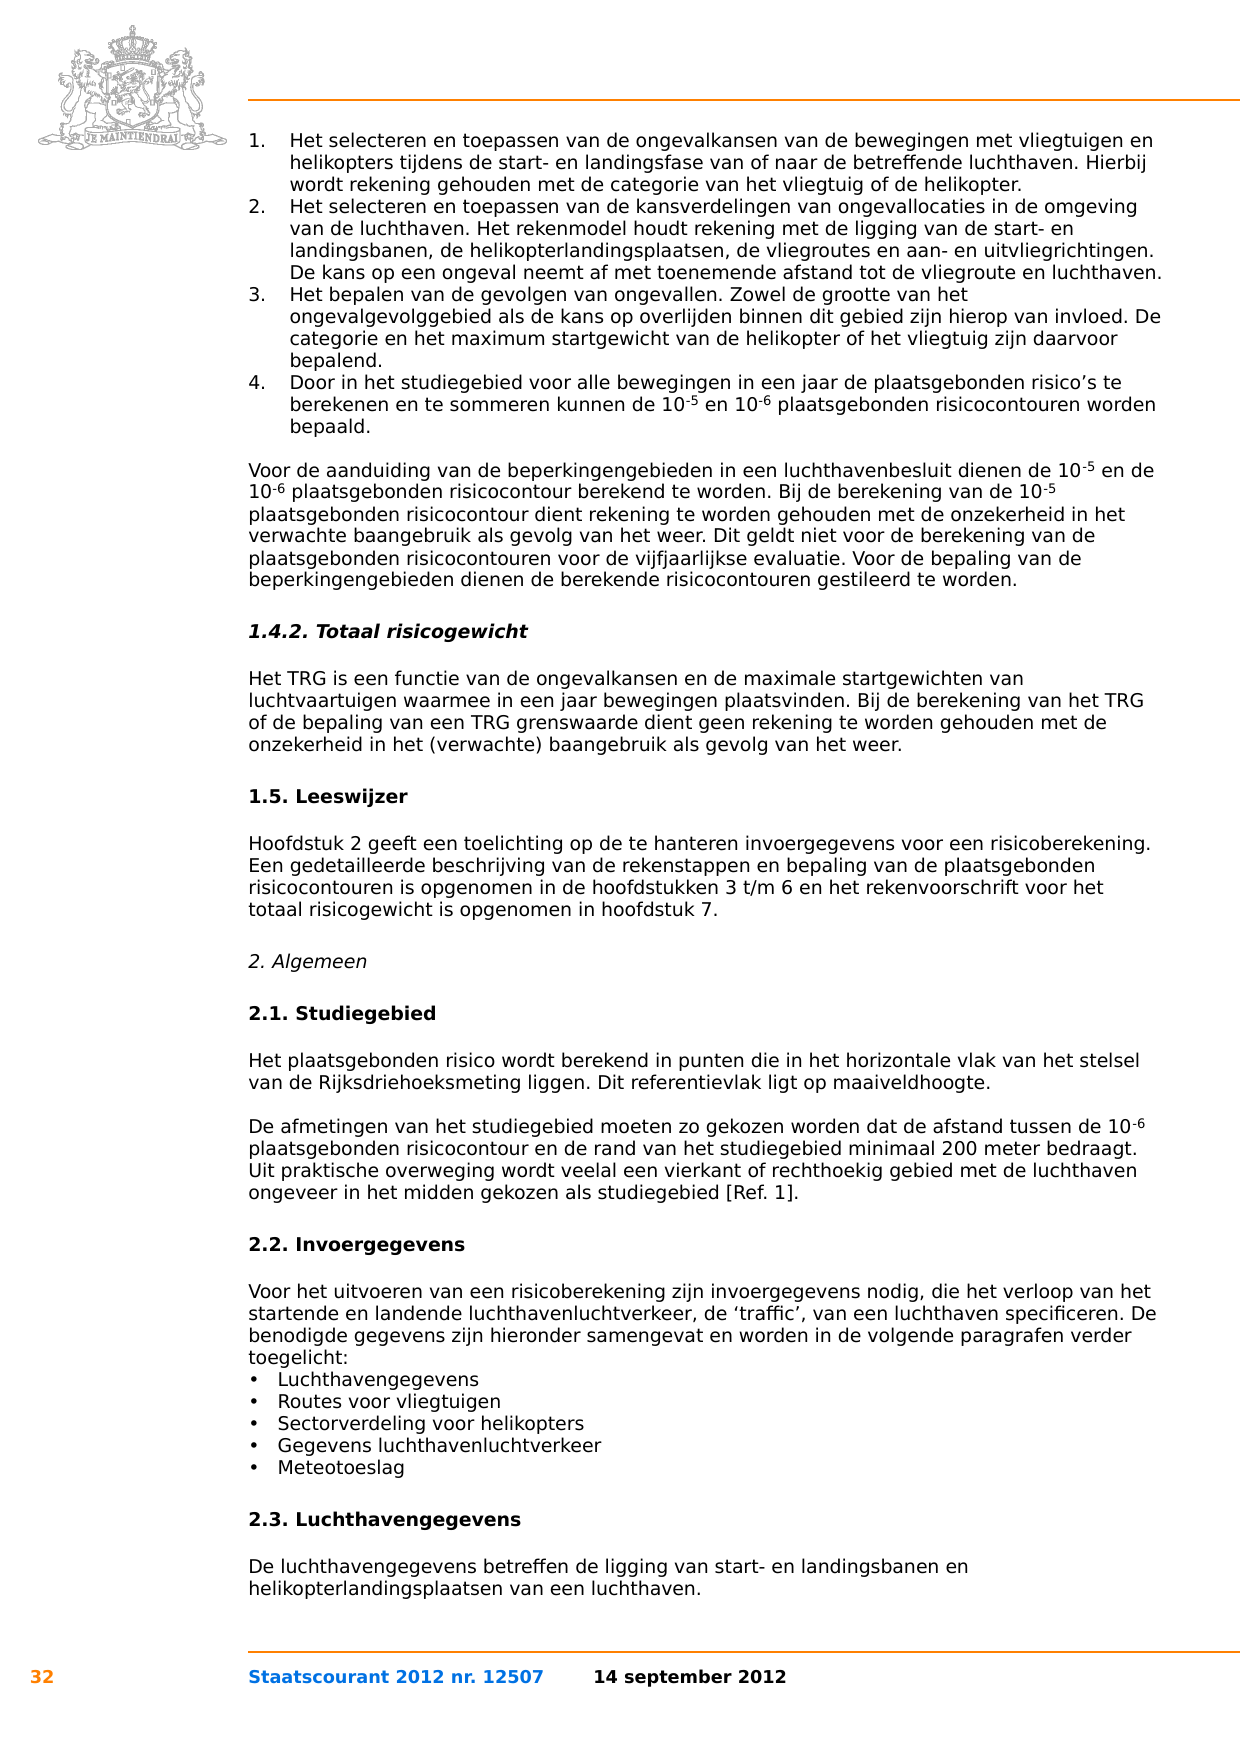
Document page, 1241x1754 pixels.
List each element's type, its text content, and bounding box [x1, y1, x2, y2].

subtitle 2. Algemeen [248, 951, 1163, 973]
subtitle 2.1. Studiegebied [248, 1003, 1163, 1025]
subtitle 1.4.2. Totaal risicogewicht [248, 621, 1163, 643]
text Voor de aanduiding van de beperkingengebieden in een luchthavenbesluit dienen de 10-5 en de 10-6 plaatsgebonden risicocontour berekend te worden. Bij de berekening van de 10-5 plaatsgebonden risicocontour dient rekening te worden gehouden met de onzekerheid in het verwachte baangebruik als gevolg van het weer. Dit geldt niet voor de berekening van de plaatsgebonden risicocontouren voor de vijfjaarlijkse evaluatie. Voor de bepaling van de beperkingengebieden dienen de berekende risicocontouren gestileerd te worden. [248, 459, 1163, 591]
text Het TRG is een functie van de ongevalkansen en de maximale startgewichten van luchtvaartuigen waarmee in een jaar bewegingen plaatsvinden. Bij de berekening van het TRG of de bepaling van een TRG grenswaarde dient geen rekening te worden gehouden met de onzekerheid in het (verwachte) baangebruik als gevolg van het weer. [248, 668, 1163, 756]
text • Luchthavengegevens [248, 1369, 1163, 1391]
subtitle 2.3. Luchthavengegevens [248, 1509, 1163, 1531]
text 4. Door in het studiegebied voor alle bewegingen in een jaar de plaatsgebonden risico’s te berekenen en te sommeren kunnen de 10-5 en 10-6 plaatsgebonden risicocontouren worden bepaald. [248, 372, 1163, 438]
text De afmetingen van het studiegebied moeten zo gekozen worden dat de afstand tussen de 10-6 plaatsgebonden risicocontour en de rand van het studiegebied minimaal 200 meter bedraagt. Uit praktische overweging wordt veelal een vierkant of rechthoekig gebied met de luchthaven ongeveer in het midden gekozen als studiegebied [Ref. 1]. [248, 1116, 1163, 1204]
text 1. Het selecteren en toepassen van de ongevalkansen van de bewegingen met vliegtuigen en helikopters tijdens de start- en landingsfase van of naar de betreffende luchthaven. Hierbij wordt rekening gehouden met de categorie van het vliegtuig of de helikopter. [248, 130, 1163, 196]
text • Routes voor vliegtuigen [248, 1391, 1163, 1413]
text 2. Het selecteren en toepassen van de kansverdelingen van ongevallocaties in de omgeving van de luchthaven. Het rekenmodel houdt rekening met de ligging van de start- en landingsbanen, de helikopterlandingsplaatsen, de vliegroutes en aan- en uitvliegrichtingen. De kans op een ongeval neemt af met toenemende afstand tot de vliegroute en luchthaven. [248, 196, 1163, 284]
text • Gegevens luchthavenluchtverkeer [248, 1435, 1163, 1457]
text Het plaatsgebonden risico wordt berekend in punten die in het horizontale vlak van het stelsel van de Rijksdriehoeksmeting liggen. Dit referentievlak ligt op maaiveldhoogte. [248, 1050, 1163, 1094]
text • Meteotoeslag [248, 1457, 1163, 1479]
text Hoofdstuk 2 geeft een toelichting op de te hanteren invoergegevens voor een risicoberekening. Een gedetailleerde beschrijving van de rekenstappen en bepaling van de plaatsgebonden risicocontouren is opgenomen in de hoofdstukken 3 t/m 6 en het rekenvoorschrift voor het totaal risicogewicht is opgenomen in hoofdstuk 7. [248, 833, 1163, 921]
subtitle 2.2. Invoergegevens [248, 1234, 1163, 1256]
picture [38, 25, 227, 150]
text • Sectorverdeling voor helikopters [248, 1413, 1163, 1435]
text De luchthavengegevens betreffen de ligging van start- en landingsbanen en helikopterlandingsplaatsen van een luchthaven. [248, 1556, 1163, 1599]
subtitle 1.5. Leeswijzer [248, 786, 1163, 808]
text Voor het uitvoeren van een risicoberekening zijn invoergegevens nodig, die het verloop van het startende en landende luchthavenluchtverkeer, de ‘traffic’, van een luchthaven specificeren. De benodigde gegevens zijn hieronder samengevat en worden in de volgende paragrafen verder toegelicht: [248, 1281, 1163, 1369]
text 3. Het bepalen van de gevolgen van ongevallen. Zowel de grootte van het ongevalgevolggebied als de kans op overlijden binnen dit gebied zijn hierop van invloed. De categorie en het maximum startgewicht van de helikopter of het vliegtuig zijn daarvoor bepalend. [248, 284, 1163, 372]
